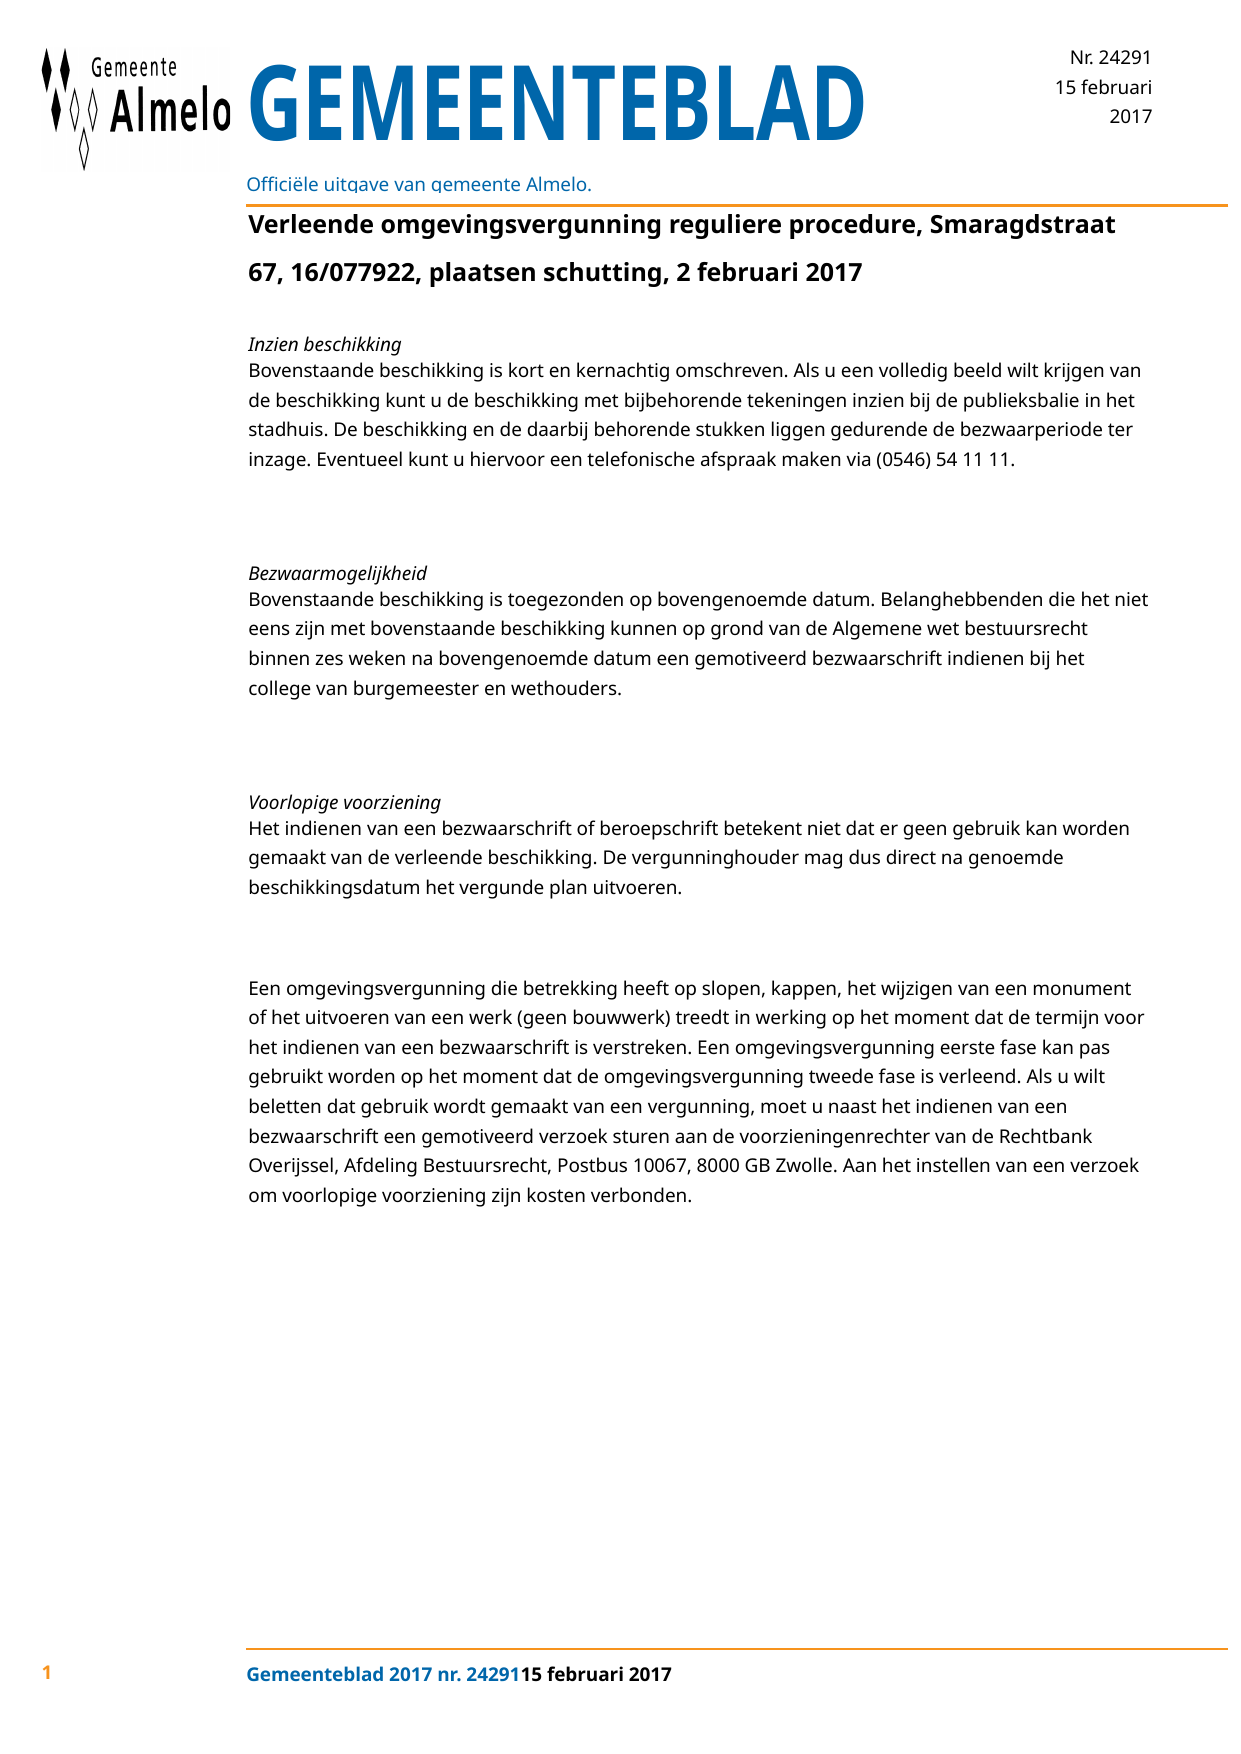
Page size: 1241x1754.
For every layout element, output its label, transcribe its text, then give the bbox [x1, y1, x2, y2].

text Inzien beschikking [248, 331, 1152, 357]
text Voorlopige voorziening [248, 789, 1152, 815]
text Bovenstaande beschikking is kort en kernachtig omschreven. Als u een volledig beeld wilt krijgen van de beschikking kunt u de beschikking met bijbehorende tekeningen inzien bij de publieksbalie in het stadhuis. De beschikking en de daarbij behorende stukken liggen gedurende de bezwaarperiode ter inzage. Eventueel kunt u hiervoor een telefonische afspraak maken via (0546) 54 11 11. [248, 357, 1152, 472]
text Verleende omgevingsvergunning reguliere procedure, Smaragdstraat 67, 16/077922, plaatsen schutting, 2 februari 2017 [248, 207, 1152, 288]
text Bovenstaande beschikking is toegezonden op bovengenoemde datum. Belanghebbenden die het niet eens zijn met bovenstaande beschikking kunnen op grond van de Algemene wet bestuursrecht binnen zes weken na bovengenoemde datum een gemotiveerd bezwaarschrift indienen bij het college van burgemeester en wethouders. [248, 586, 1152, 701]
text Bezwaarmogelijkheid [248, 560, 1152, 586]
picture [41, 47, 231, 172]
text Een omgevingsvergunning die betrekking heeft op slopen, kappen, het wijzigen van een monument of het uitvoeren van een werk (geen bouwwerk) treedt in werking op het moment dat de termijn voor het indienen van een bezwaarschrift is verstreken. Een omgevingsvergunning eerste fase kan pas gebruikt worden op het moment dat de omgevingsvergunning tweede fase is verleend. Als u wilt beletten dat gebruik wordt gemaakt van een vergunning, moet u naast het indienen van een bezwaarschrift een gemotiveerd verzoek sturen aan de voorzieningenrechter van de Rechtbank Overijssel, Afdeling Bestuursrecht, Postbus 10067, 8000 GB Zwolle. Aan het instellen van een verzoek om voorlopige voorziening zijn kosten verbonden. [248, 975, 1152, 1208]
text Het indienen van een bezwaarschrift of beroepschrift betekent niet dat er geen gebruik kan worden gemaakt van de verleende beschikking. De vergunninghouder mag dus direct na genoemde beschikkingsdatum het vergunde plan uitvoeren. [248, 815, 1152, 900]
